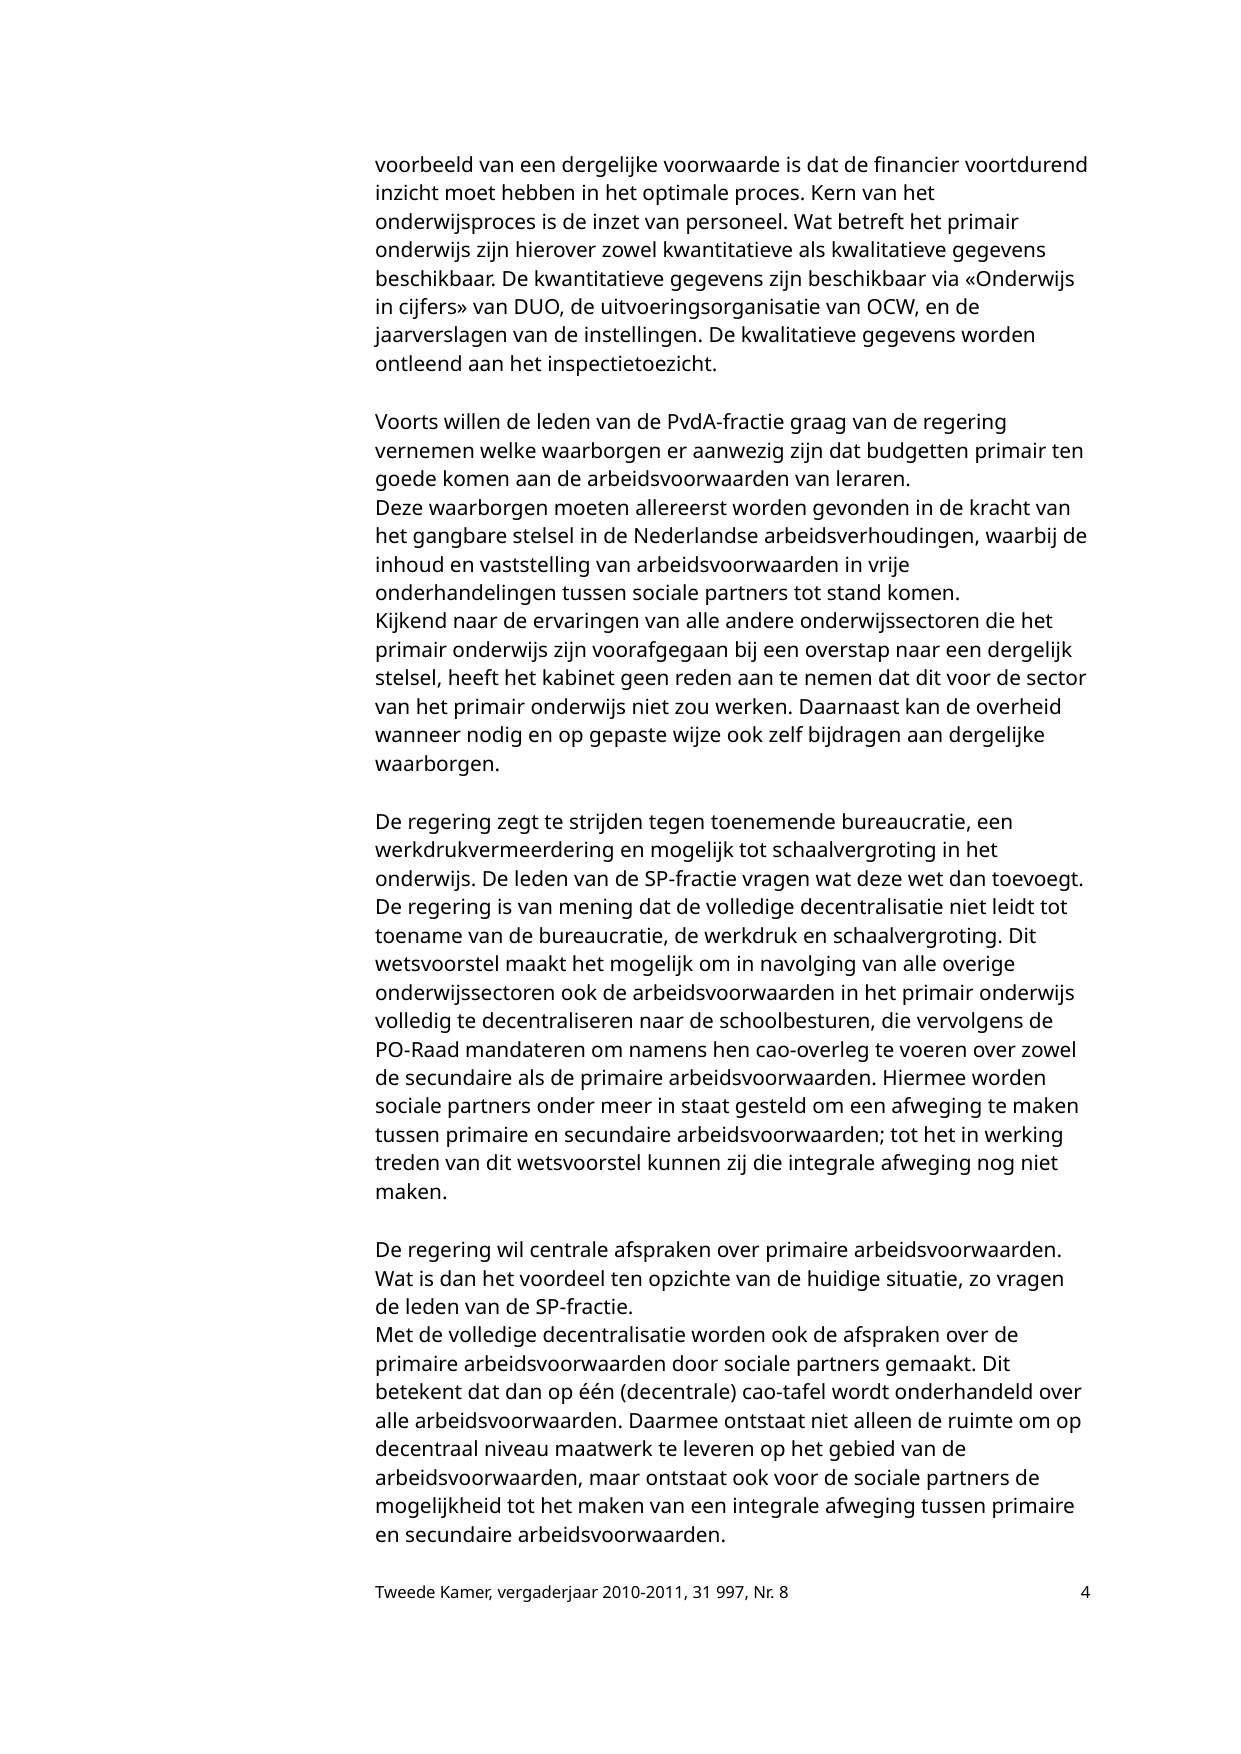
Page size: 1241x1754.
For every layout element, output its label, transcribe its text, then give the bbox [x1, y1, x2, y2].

text De regering is van mening dat de volledige decentralisatie niet leidt tot toename van de bureaucratie, de werkdruk en schaalvergroting. Dit wetsvoorstel maakt het mogelijk om in navolging van alle overige onderwijssectoren ook de arbeidsvoorwaarden in het primair onderwijs volledig te decentraliseren naar de schoolbesturen, die vervolgens de PO-Raad mandateren om namens hen cao-overleg te voeren over zowel de secundaire als de primaire arbeidsvoorwaarden. Hiermee worden sociale partners onder meer in staat gesteld om een afweging te maken tussen primaire en secundaire arbeidsvoorwaarden; tot het in werking treden van dit wetsvoorstel kunnen zij die integrale afweging nog niet maken. [375, 892, 1090, 1205]
text De regering zegt te strijden tegen toenemende bureaucratie, een werkdrukvermeerdering en mogelijk tot schaalvergroting in het onderwijs. De leden van de SP-fractie vragen wat deze wet dan toevoegt. [375, 807, 1090, 892]
text Kijkend naar de ervaringen van alle andere onderwijssectoren die het primair onderwijs zijn voorafgegaan bij een overstap naar een dergelijk stelsel, heeft het kabinet geen reden aan te nemen dat dit voor de sector van het primair onderwijs niet zou werken. Daarnaast kan de overheid wanneer nodig en op gepaste wijze ook zelf bijdragen aan dergelijke waarborgen. [375, 607, 1090, 777]
text voorbeeld van een dergelijke voorwaarde is dat de financier voortdurend inzicht moet hebben in het optimale proces. Kern van het onderwijsproces is de inzet van personeel. Wat betreft het primair onderwijs zijn hierover zowel kwantitatieve als kwalitatieve gegevens beschikbaar. De kwantitatieve gegevens zijn beschikbaar via «Onderwijs in cijfers» van DUO, de uitvoeringsorganisatie van OCW, en de jaarverslagen van de instellingen. De kwalitatieve gegevens worden ontleend aan het inspectietoezicht. [375, 150, 1090, 377]
text Deze waarborgen moeten allereerst worden gevonden in de kracht van het gangbare stelsel in de Nederlandse arbeidsverhoudingen, waarbij de inhoud en vaststelling van arbeidsvoorwaarden in vrije onderhandelingen tussen sociale partners tot stand komen. [375, 493, 1090, 607]
text Met de volledige decentralisatie worden ook de afspraken over de primaire arbeidsvoorwaarden door sociale partners gemaakt. Dit betekent dat dan op één (decentrale) cao-tafel wordt onderhandeld over alle arbeidsvoorwaarden. Daarmee ontstaat niet alleen de ruimte om op decentraal niveau maatwerk te leveren op het gebied van de arbeidsvoorwaarden, maar ontstaat ook voor de sociale partners de mogelijkheid tot het maken van een integrale afweging tussen primaire en secundaire arbeidsvoorwaarden. [375, 1321, 1090, 1548]
text De regering wil centrale afspraken over primaire arbeidsvoorwaarden. Wat is dan het voordeel ten opzichte van de huidige situatie, zo vragen de leden van de SP-fractie. [375, 1235, 1090, 1321]
text Voorts willen de leden van de PvdA-fractie graag van de regering vernemen welke waarborgen er aanwezig zijn dat budgetten primair ten goede komen aan de arbeidsvoorwaarden van leraren. [375, 407, 1090, 493]
